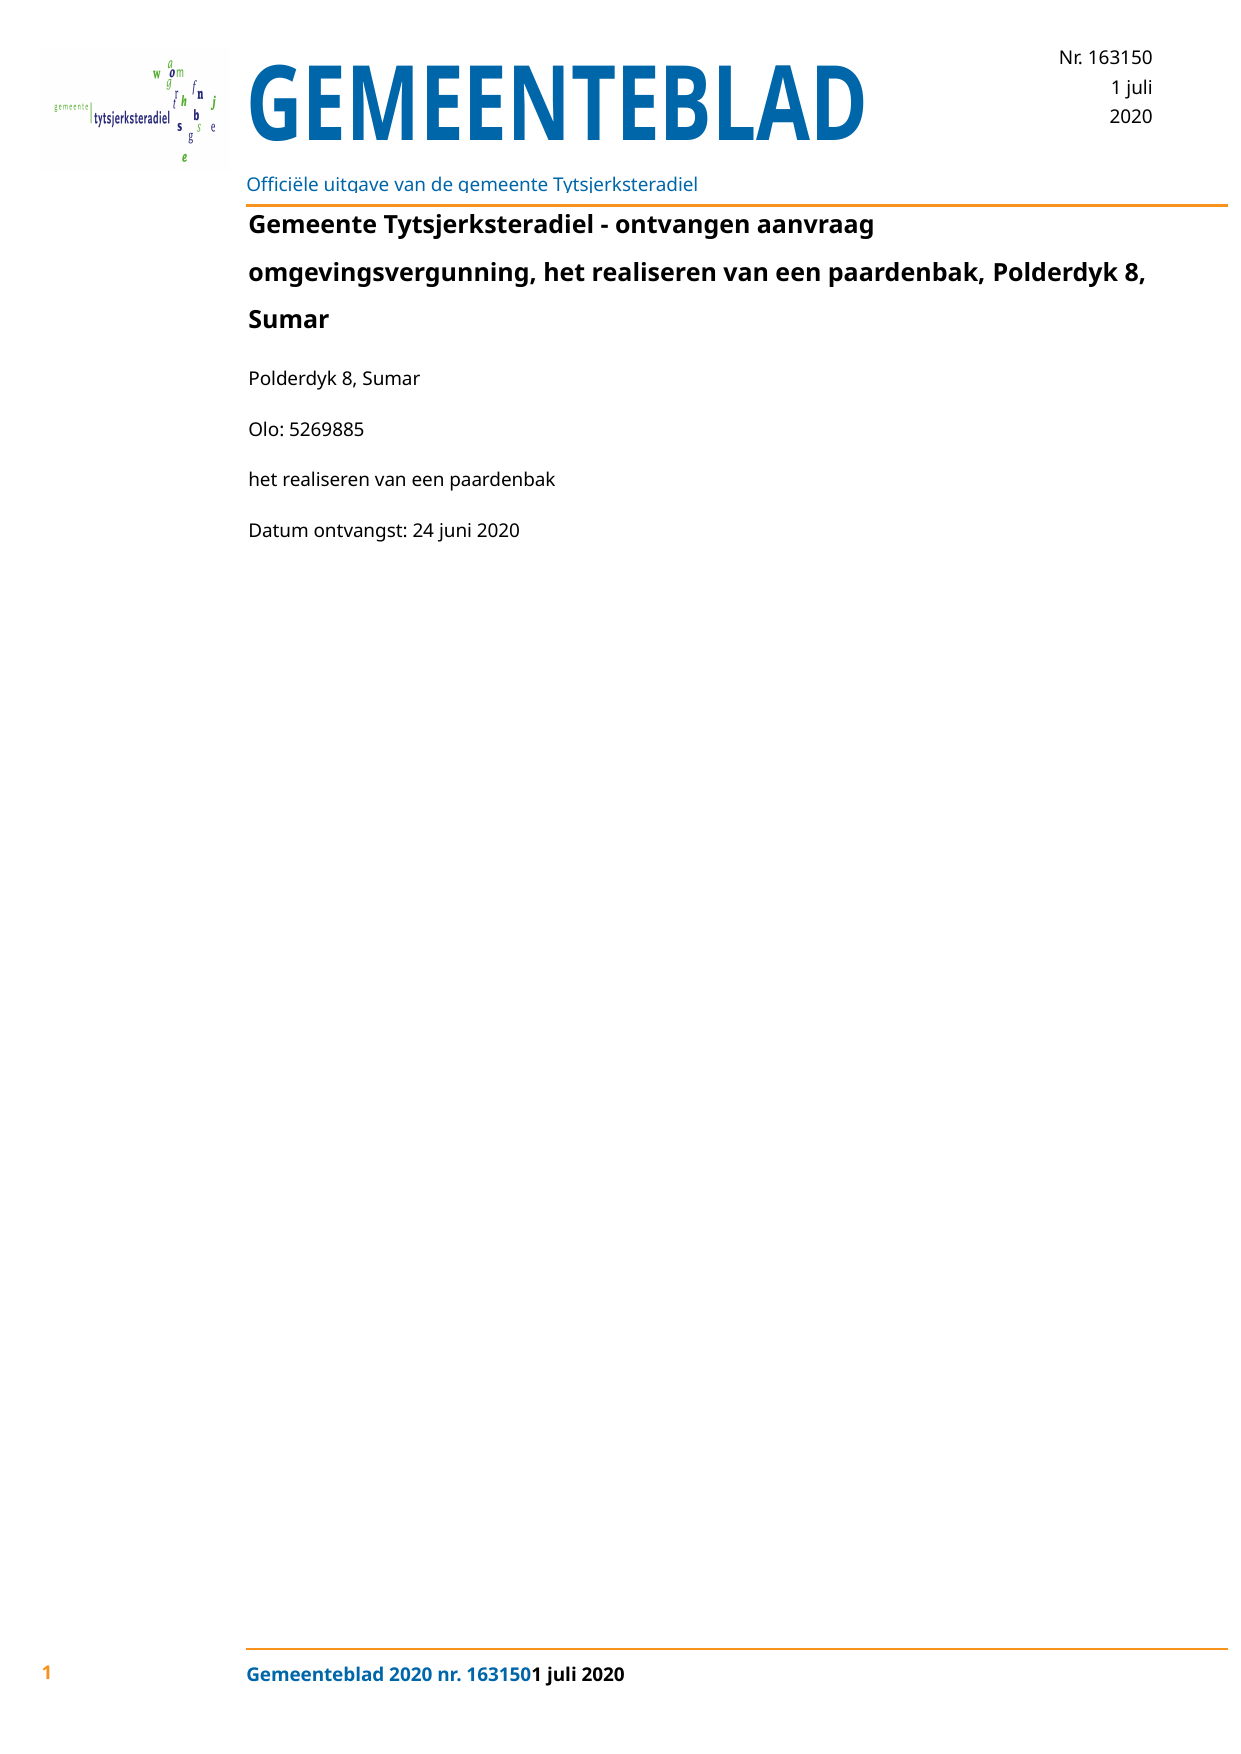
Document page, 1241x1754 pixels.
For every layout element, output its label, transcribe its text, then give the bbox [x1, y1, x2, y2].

text het realiseren van een paardenbak [248, 466, 1152, 492]
text Gemeente Tytsjerksteradiel - ontvangen aanvraag omgevingsvergunning, het realiseren van een paardenbak, Polderdyk 8, Sumar [248, 207, 1152, 336]
text Polderdyk 8, Sumar [248, 366, 1152, 391]
picture [41, 47, 231, 172]
text Datum ontvangst: 24 juni 2020 [248, 517, 1152, 542]
text Olo: 5269885 [248, 416, 1152, 442]
